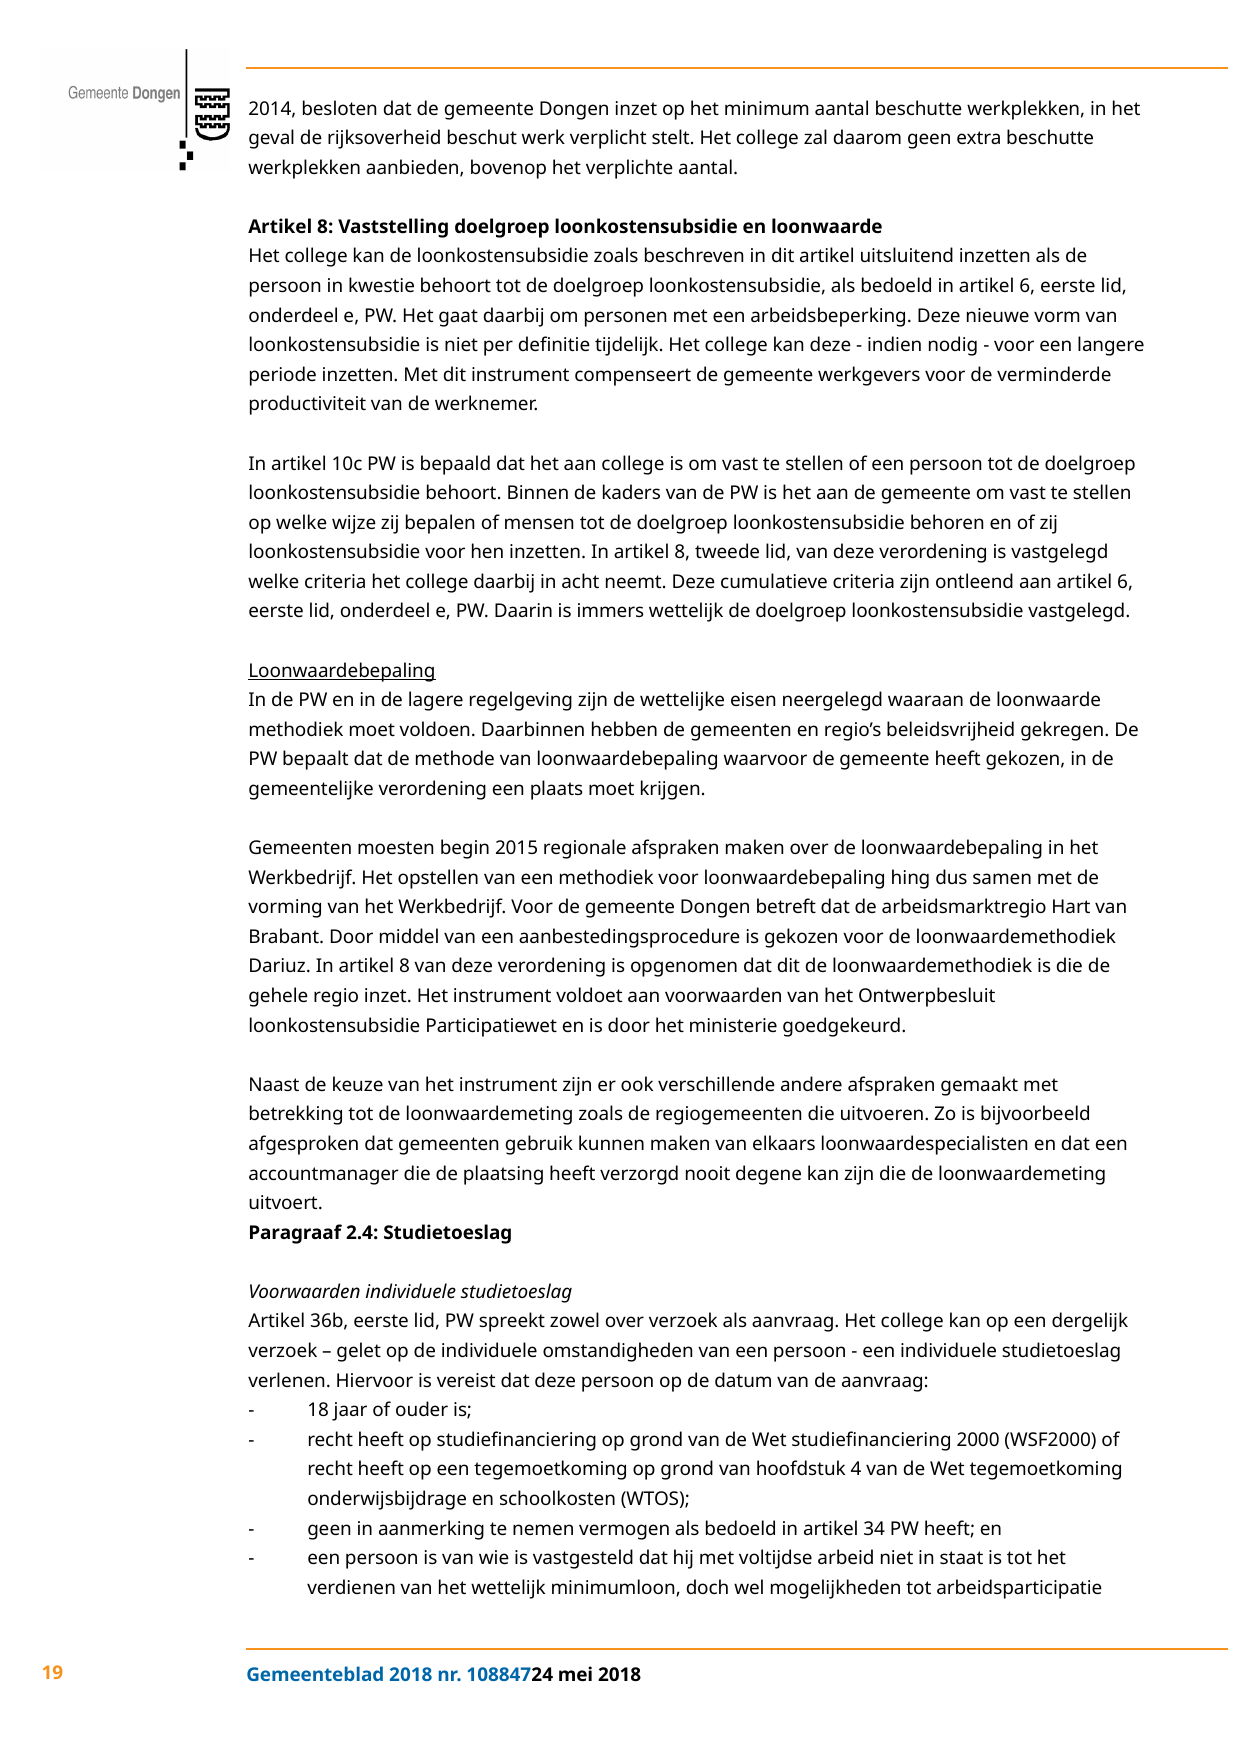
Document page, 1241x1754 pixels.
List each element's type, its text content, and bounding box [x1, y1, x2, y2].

picture [41, 47, 231, 172]
text In de PW en in de lagere regelgeving zijn de wettelijke eisen neergelegd waaraan de loonwaarde methodiek moet voldoen. Daarbinnen hebben de gemeenten en regio’s beleidsvrijheid gekregen. De PW bepaalt dat de methode van loonwaardebepaling waarvoor de gemeente heeft gekozen, in de gemeentelijke verordening een plaats moet krijgen. [248, 686, 1152, 801]
text Gemeenten moesten begin 2015 regionale afspraken maken over de loonwaardebepaling in het Werkbedrijf. Het opstellen van een methodiek voor loonwaardebepaling hing dus samen met de vorming van het Werkbedrijf. Voor de gemeente Dongen betreft dat de arbeidsmarktregio Hart van Brabant. Door middel van een aanbestedingsprocedure is gekozen voor de loonwaardemethodiek Dariuz. In artikel 8 van deze verordening is opgenomen dat dit de loonwaardemethodiek is die de gehele regio inzet. Het instrument voldoet aan voorwaarden van het Ontwerpbesluit loonkostensubsidie Participatiewet en is door het ministerie goedgekeurd. [248, 834, 1152, 1038]
text Loonwaardebepaling [248, 657, 1152, 683]
text 2014, besloten dat de gemeente Dongen inzet op het minimum aantal beschutte werkplekken, in het geval de rijksoverheid beschut werk verplicht stelt. Het college zal daarom geen extra beschutte werkplekken aanbieden, bovenop het verplichte aantal. [248, 95, 1152, 180]
text Artikel 36b, eerste lid, PW spreekt zowel over verzoek als aanvraag. Het college kan op een dergelijk verzoek – gelet op de individuele omstandigheden van een persoon - een individuele studietoeslag verlenen. Hiervoor is vereist dat deze persoon op de datum van de aanvraag: [248, 1308, 1152, 1393]
list 18 jaar of ouder is; [248, 1396, 1152, 1422]
list geen in aanmerking te nemen vermogen als bedoeld in artikel 34 PW heeft; en [248, 1515, 1152, 1541]
text Paragraaf 2.4: Studietoeslag [248, 1219, 1152, 1245]
text Voorwaarden individuele studietoeslag [248, 1278, 1152, 1304]
text Artikel 8: Vaststelling doelgroep loonkostensubsidie en loonwaarde [248, 213, 1152, 239]
text Het college kan de loonkostensubsidie zoals beschreven in dit artikel uitsluitend inzetten als de persoon in kwestie behoort tot de doelgroep loonkostensubsidie, als bedoeld in artikel 6, eerste lid, onderdeel e, PW. Het gaat daarbij om personen met een arbeidsbeperking. Deze nieuwe vorm van loonkostensubsidie is niet per definitie tijdelijk. Het college kan deze - indien nodig - voor een langere periode inzetten. Met dit instrument compenseert de gemeente werkgevers voor de verminderde productiviteit van de werknemer. [248, 243, 1152, 416]
list recht heeft op studiefinanciering op grond van de Wet studiefinanciering 2000 (WSF2000) of recht heeft op een tegemoetkoming op grond van hoofdstuk 4 van de Wet tegemoetkoming onderwijsbijdrage en schoolkosten (WTOS); [248, 1426, 1152, 1511]
text In artikel 10c PW is bepaald dat het aan college is om vast te stellen of een persoon tot de doelgroep loonkostensubsidie behoort. Binnen de kaders van de PW is het aan de gemeente om vast te stellen op welke wijze zij bepalen of mensen tot de doelgroep loonkostensubsidie behoren en of zij loonkostensubsidie voor hen inzetten. In artikel 8, tweede lid, van deze verordening is vastgelegd welke criteria het college daarbij in acht neemt. Deze cumulatieve criteria zijn ontleend aan artikel 6, eerste lid, onderdeel e, PW. Daarin is immers wettelijk de doelgroep loonkostensubsidie vastgelegd. [248, 450, 1152, 623]
list een persoon is van wie is vastgesteld dat hij met voltijdse arbeid niet in staat is tot het verdienen van het wettelijk minimumloon, doch wel mogelijkheden tot arbeidsparticipatie [248, 1544, 1152, 1600]
text Naast de keuze van het instrument zijn er ook verschillende andere afspraken gemaakt met betrekking tot de loonwaardemeting zoals de regiogemeenten die uitvoeren. Zo is bijvoorbeeld afgesproken dat gemeenten gebruik kunnen maken van elkaars loonwaardespecialisten en dat een accountmanager die de plaatsing heeft verzorgd nooit degene kan zijn die de loonwaardemeting uitvoert. [248, 1071, 1152, 1215]
